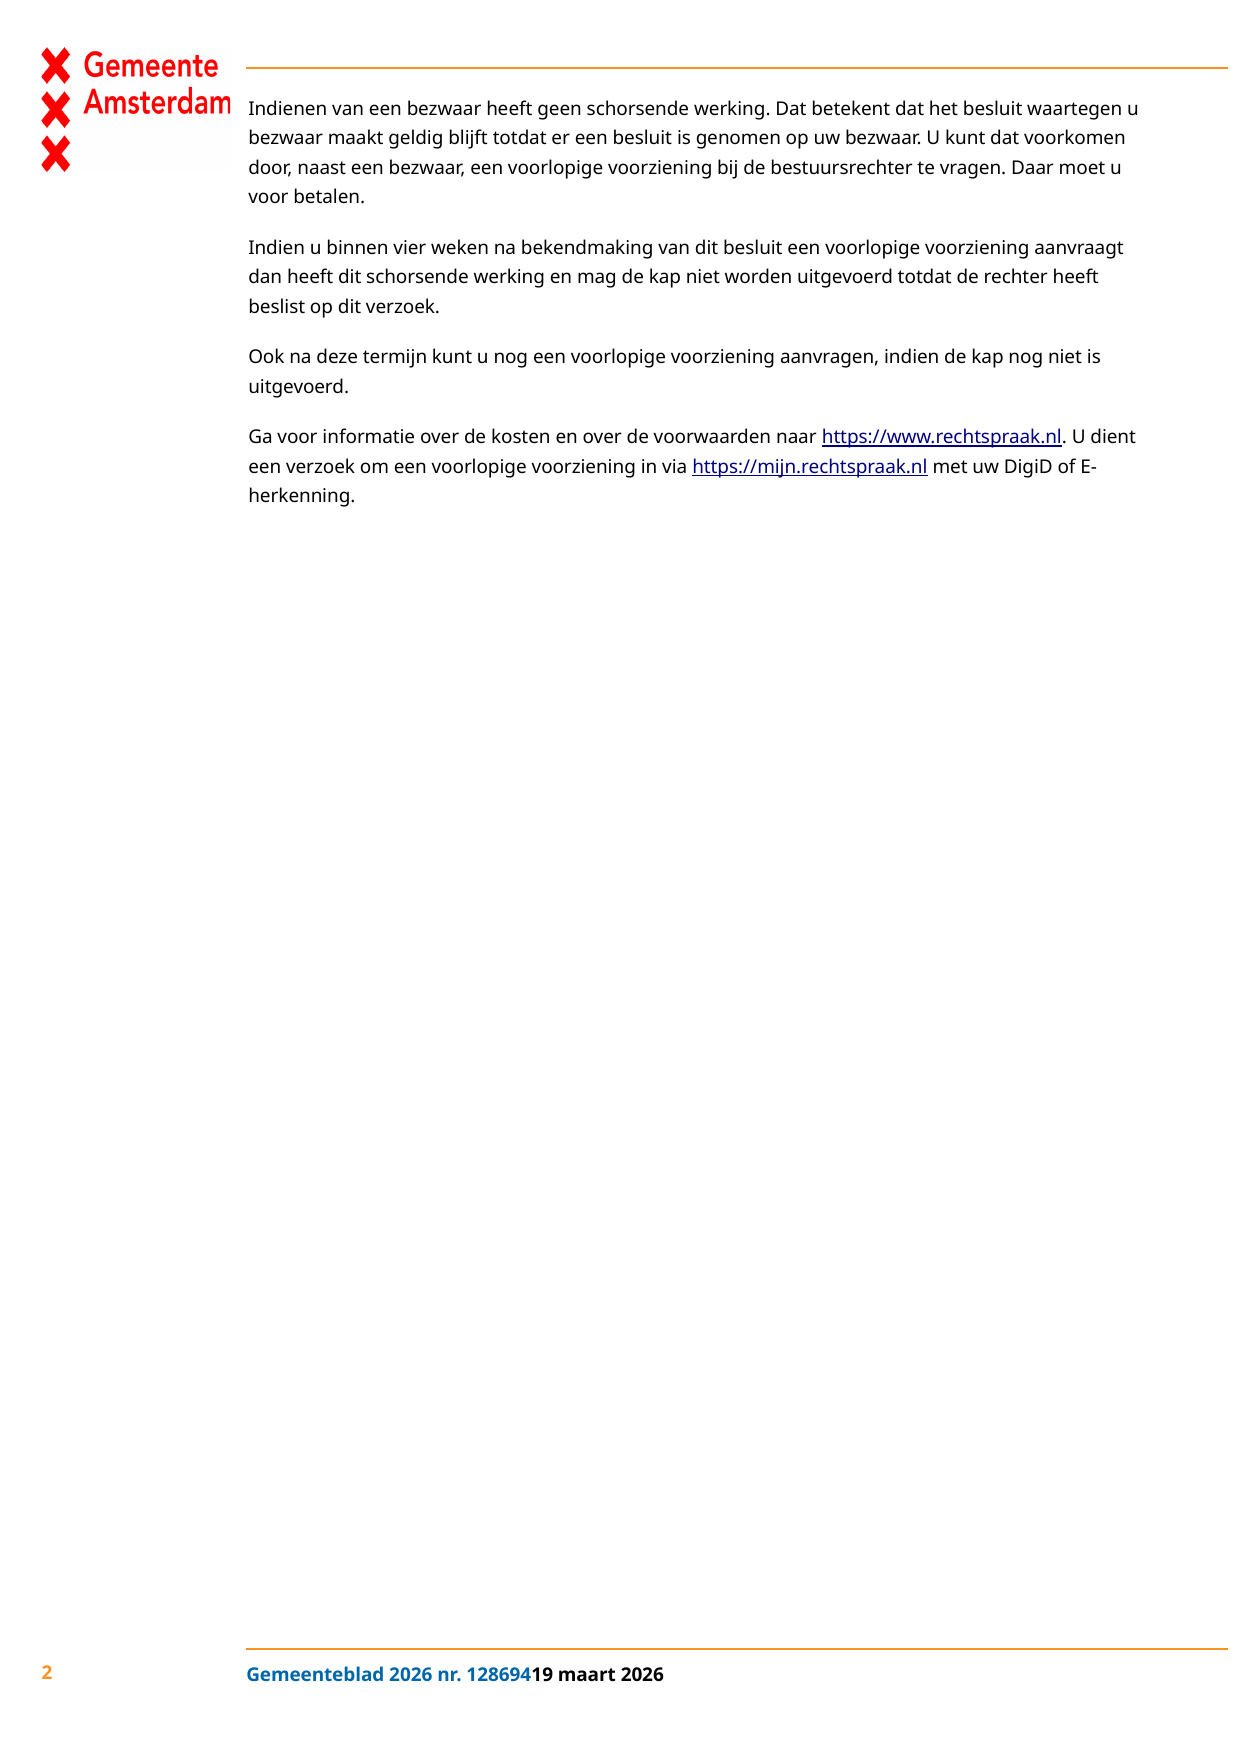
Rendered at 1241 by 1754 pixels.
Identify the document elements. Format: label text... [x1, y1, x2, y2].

text Indienen van een bezwaar heeft geen schorsende werking. Dat betekent dat het besluit waartegen u bezwaar maakt geldig blijft totdat er een besluit is genomen op uw bezwaar. U kunt dat voorkomen door, naast een bezwaar, een voorlopige voorziening bij de bestuursrechter te vragen. Daar moet u voor betalen. [248, 95, 1152, 209]
picture [41, 47, 231, 172]
text Ga voor informatie over de kosten en over de voorwaarden naar https://www.rechtspraak.nl. U dient een verzoek om een voorlopige voorziening in via https://mijn.rechtspraak.nl met uw DigiD of E-herkenning. [248, 423, 1152, 508]
text Ook na deze termijn kunt u nog een voorlopige voorziening aanvragen, indien de kap nog niet is uitgevoerd. [248, 343, 1152, 399]
text Indien u binnen vier weken na bekendmaking van dit besluit een voorlopige voorziening aanvraagt dan heeft dit schorsende werking en mag de kap niet worden uitgevoerd totdat de rechter heeft beslist op dit verzoek. [248, 234, 1152, 319]
